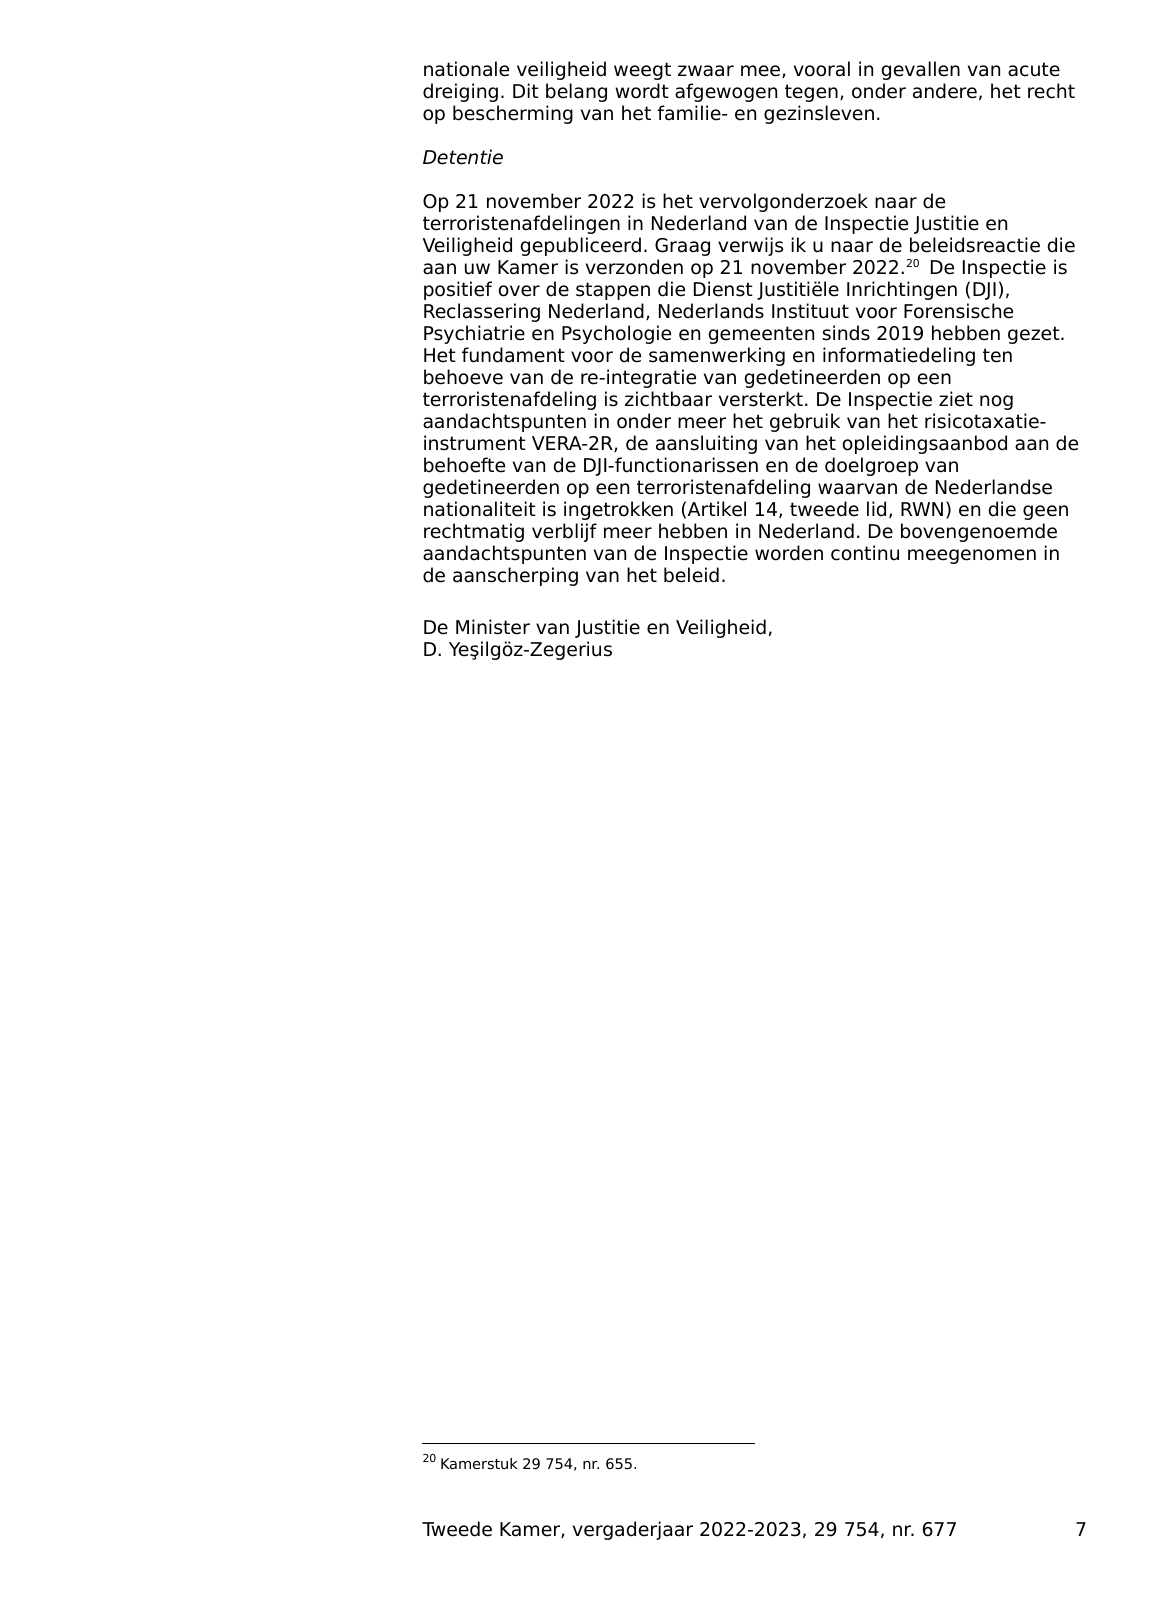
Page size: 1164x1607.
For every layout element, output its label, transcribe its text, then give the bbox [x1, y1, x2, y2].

text Kamerstuk 29 754, nr. 655. [422, 1452, 1087, 1474]
text Op 21 november 2022 is het vervolgonderzoek naar de terroristenafdelingen in Nederland van de Inspectie Justitie en Veiligheid gepubliceerd. Graag verwijs ik u naar de beleidsreactie die aan uw Kamer is verzonden op 21 november 2022. De Inspectie is positief over de stappen die Dienst Justitiële Inrichtingen (DJI), Reclassering Nederland, Nederlands Instituut voor Forensische Psychiatrie en Psychologie en gemeenten sinds 2019 hebben gezet. Het fundament voor de samenwerking en informatiedeling ten behoeve van de re-integratie van gedetineerden op een terroristenafdeling is zichtbaar versterkt. De Inspectie ziet nog aandachtspunten in onder meer het gebruik van het risicotaxatie-instrument VERA-2R, de aansluiting van het opleidingsaanbod aan de behoefte van de DJI-functionarissen en de doelgroep van gedetineerden op een terroristenafdeling waarvan de Nederlandse nationaliteit is ingetrokken (Artikel 14, tweede lid, RWN) en die geen rechtmatig verblijf meer hebben in Nederland. De bovengenoemde aandachtspunten van de Inspectie worden continu meegenomen in de aanscherping van het beleid. [422, 191, 1087, 587]
text De Minister van Justitie en Veiligheid, D. Yeşilgöz-Zegerius [422, 617, 1087, 661]
text nationale veiligheid weegt zwaar mee, vooral in gevallen van acute dreiging. Dit belang wordt afgewogen tegen, onder andere, het recht op bescherming van het familie- en gezinsleven. [422, 59, 1087, 125]
subtitle Detentie [422, 147, 1087, 169]
